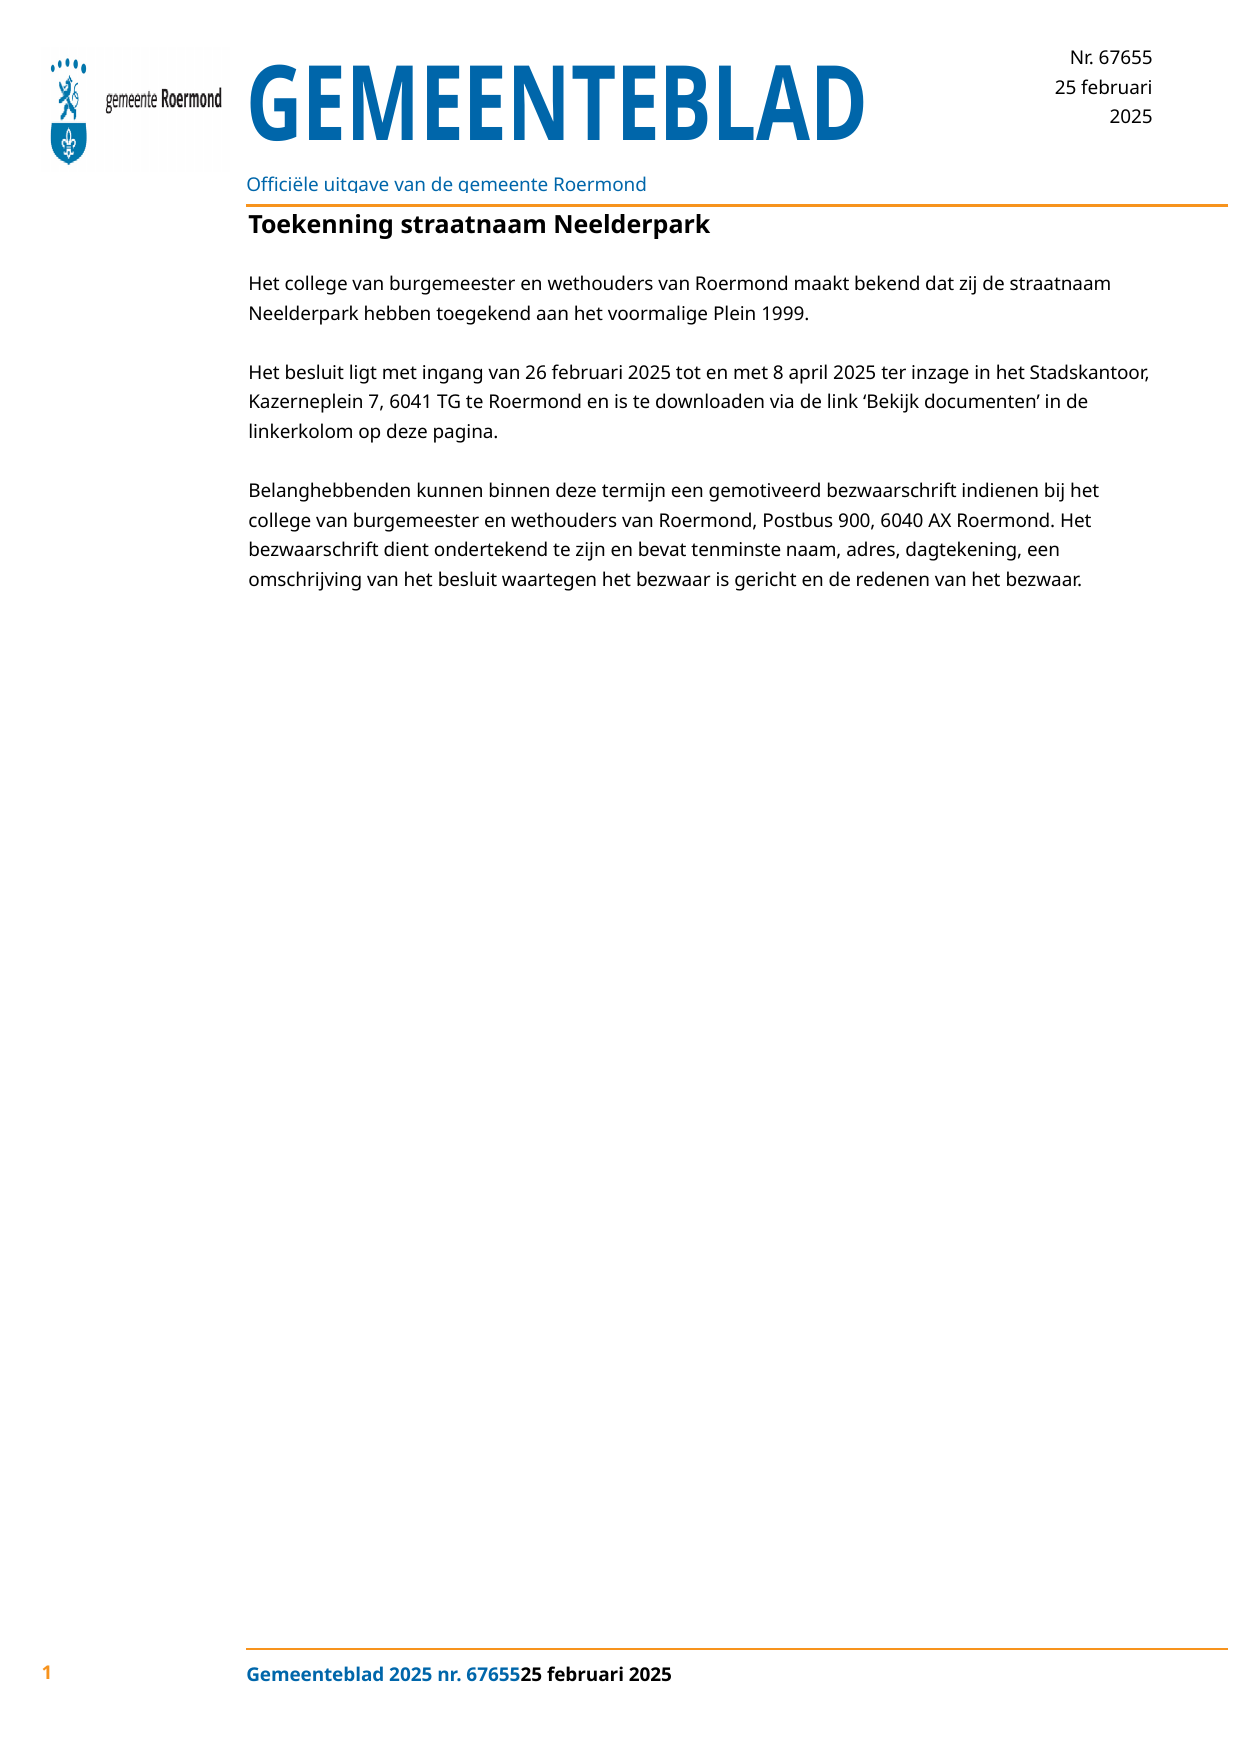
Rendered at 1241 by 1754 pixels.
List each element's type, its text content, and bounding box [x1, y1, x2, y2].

picture [41, 47, 231, 172]
text Toekenning straatnaam Neelderpark [248, 207, 1152, 241]
text Het college van burgemeester en wethouders van Roermond maakt bekend dat zij de straatnaam Neelderpark hebben toegekend aan het voormalige Plein 1999. [248, 270, 1152, 326]
text Het besluit ligt met ingang van 26 februari 2025 tot en met 8 april 2025 ter inzage in het Stadskantoor, Kazerneplein 7, 6041 TG te Roermond en is te downloaden via de link ‘Bekijk documenten’ in de linkerkolom op deze pagina. [248, 359, 1152, 444]
text Belanghebbenden kunnen binnen deze termijn een gemotiveerd bezwaarschrift indienen bij het college van burgemeester en wethouders van Roermond, Postbus 900, 6040 AX Roermond. Het bezwaarschrift dient ondertekend te zijn en bevat tenminste naam, adres, dagtekening, een omschrijving van het besluit waartegen het bezwaar is gericht en de redenen van het bezwaar. [248, 477, 1152, 592]
